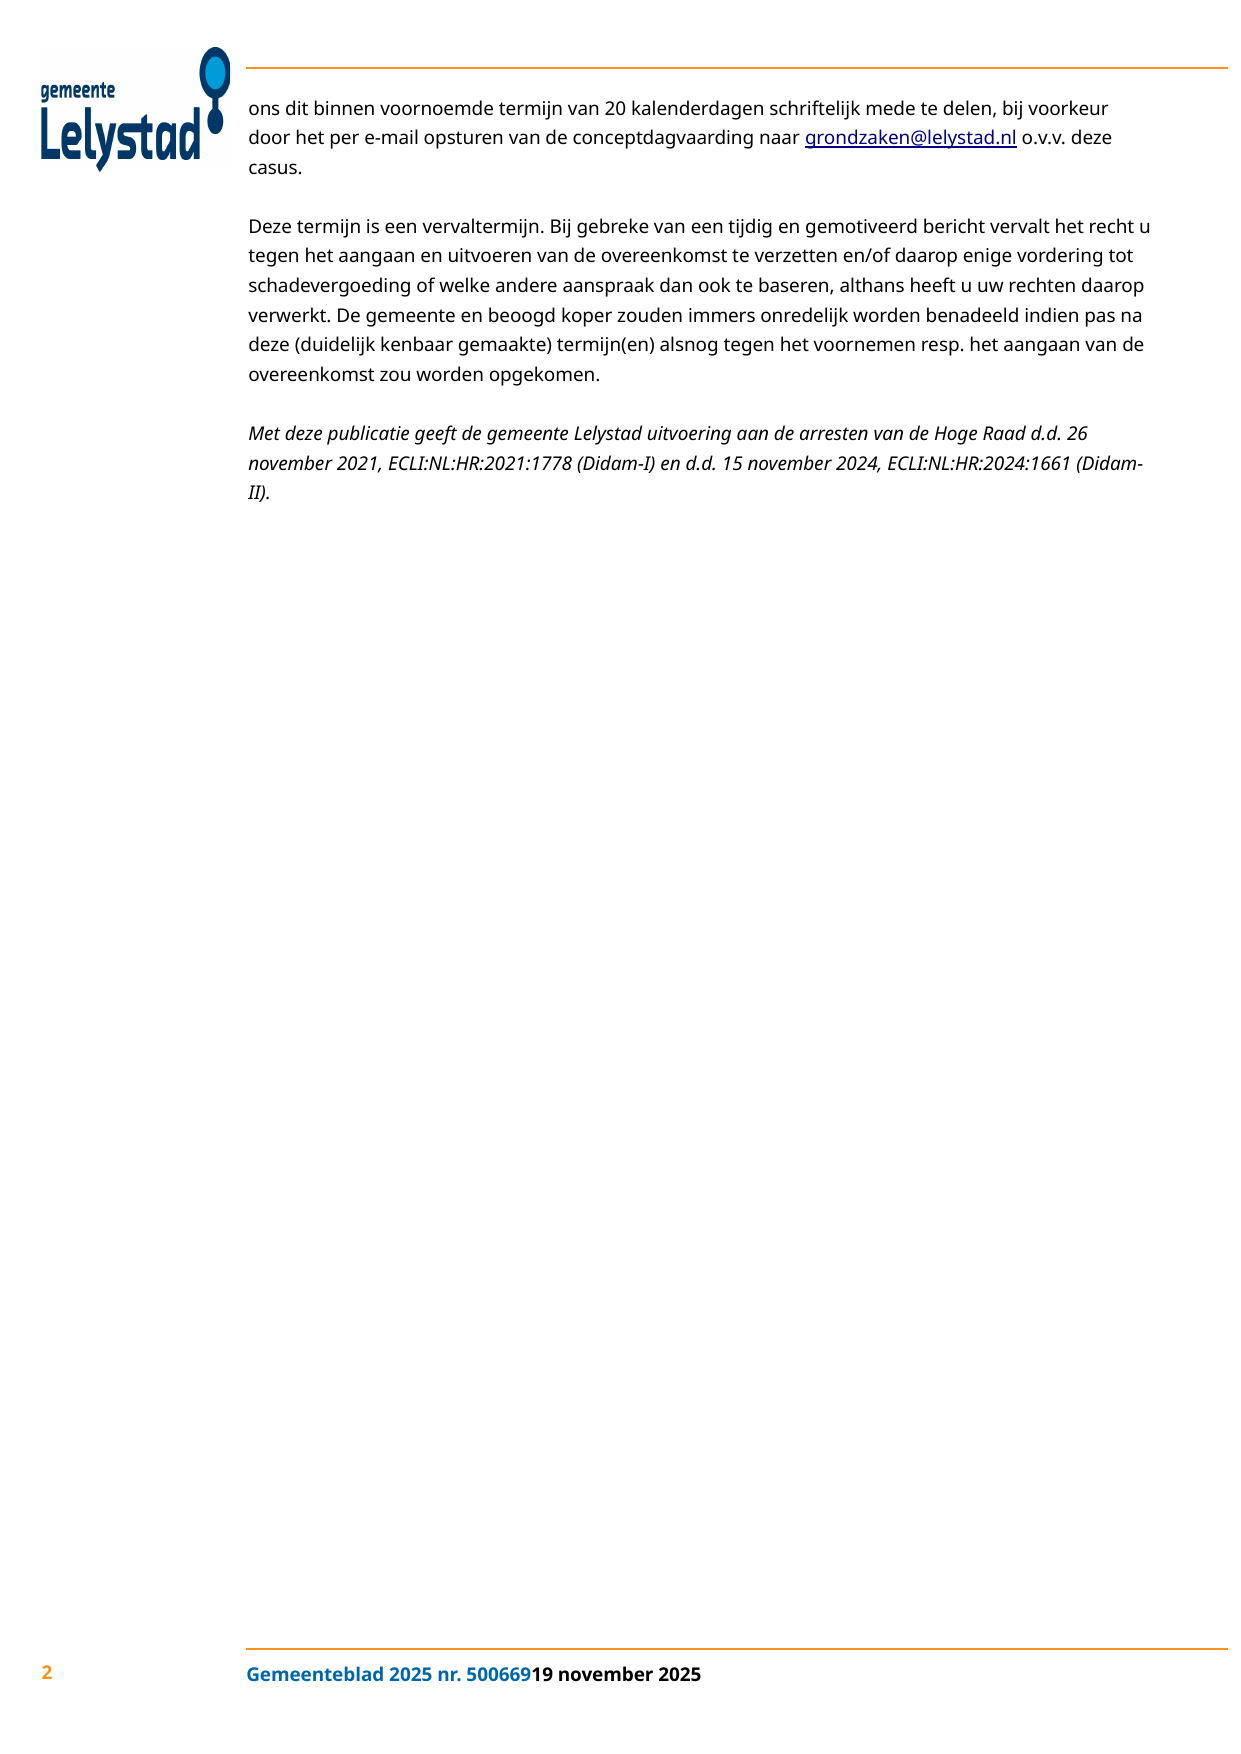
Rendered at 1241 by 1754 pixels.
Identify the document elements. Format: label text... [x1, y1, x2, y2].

text Met deze publicatie geeft de gemeente Lelystad uitvoering aan de arresten van de Hoge Raad d.d. 26 november 2021, ECLI:NL:HR:2021:1778 (Didam-I) en d.d. 15 november 2024, ECLI:NL:HR:2024:1661 (Didam-II). [248, 420, 1152, 505]
picture [41, 47, 231, 172]
text Deze termijn is een vervaltermijn. Bij gebreke van een tijdig en gemotiveerd bericht vervalt het recht u tegen het aangaan en uitvoeren van de overeenkomst te verzetten en/of daarop enige vordering tot schadevergoeding of welke andere aanspraak dan ook te baseren, althans heeft u uw rechten daarop verwerkt. De gemeente en beoogd koper zouden immers onredelijk worden benadeeld indien pas na deze (duidelijk kenbaar gemaakte) termijn(en) alsnog tegen het voornemen resp. het aangaan van de overeenkomst zou worden opgekomen. [248, 213, 1152, 387]
text ons dit binnen voornoemde termijn van 20 kalenderdagen schriftelijk mede te delen, bij voorkeur door het per e-mail opsturen van de conceptdagvaarding naar grondzaken@lelystad.nl o.v.v. deze casus. [248, 95, 1152, 180]
